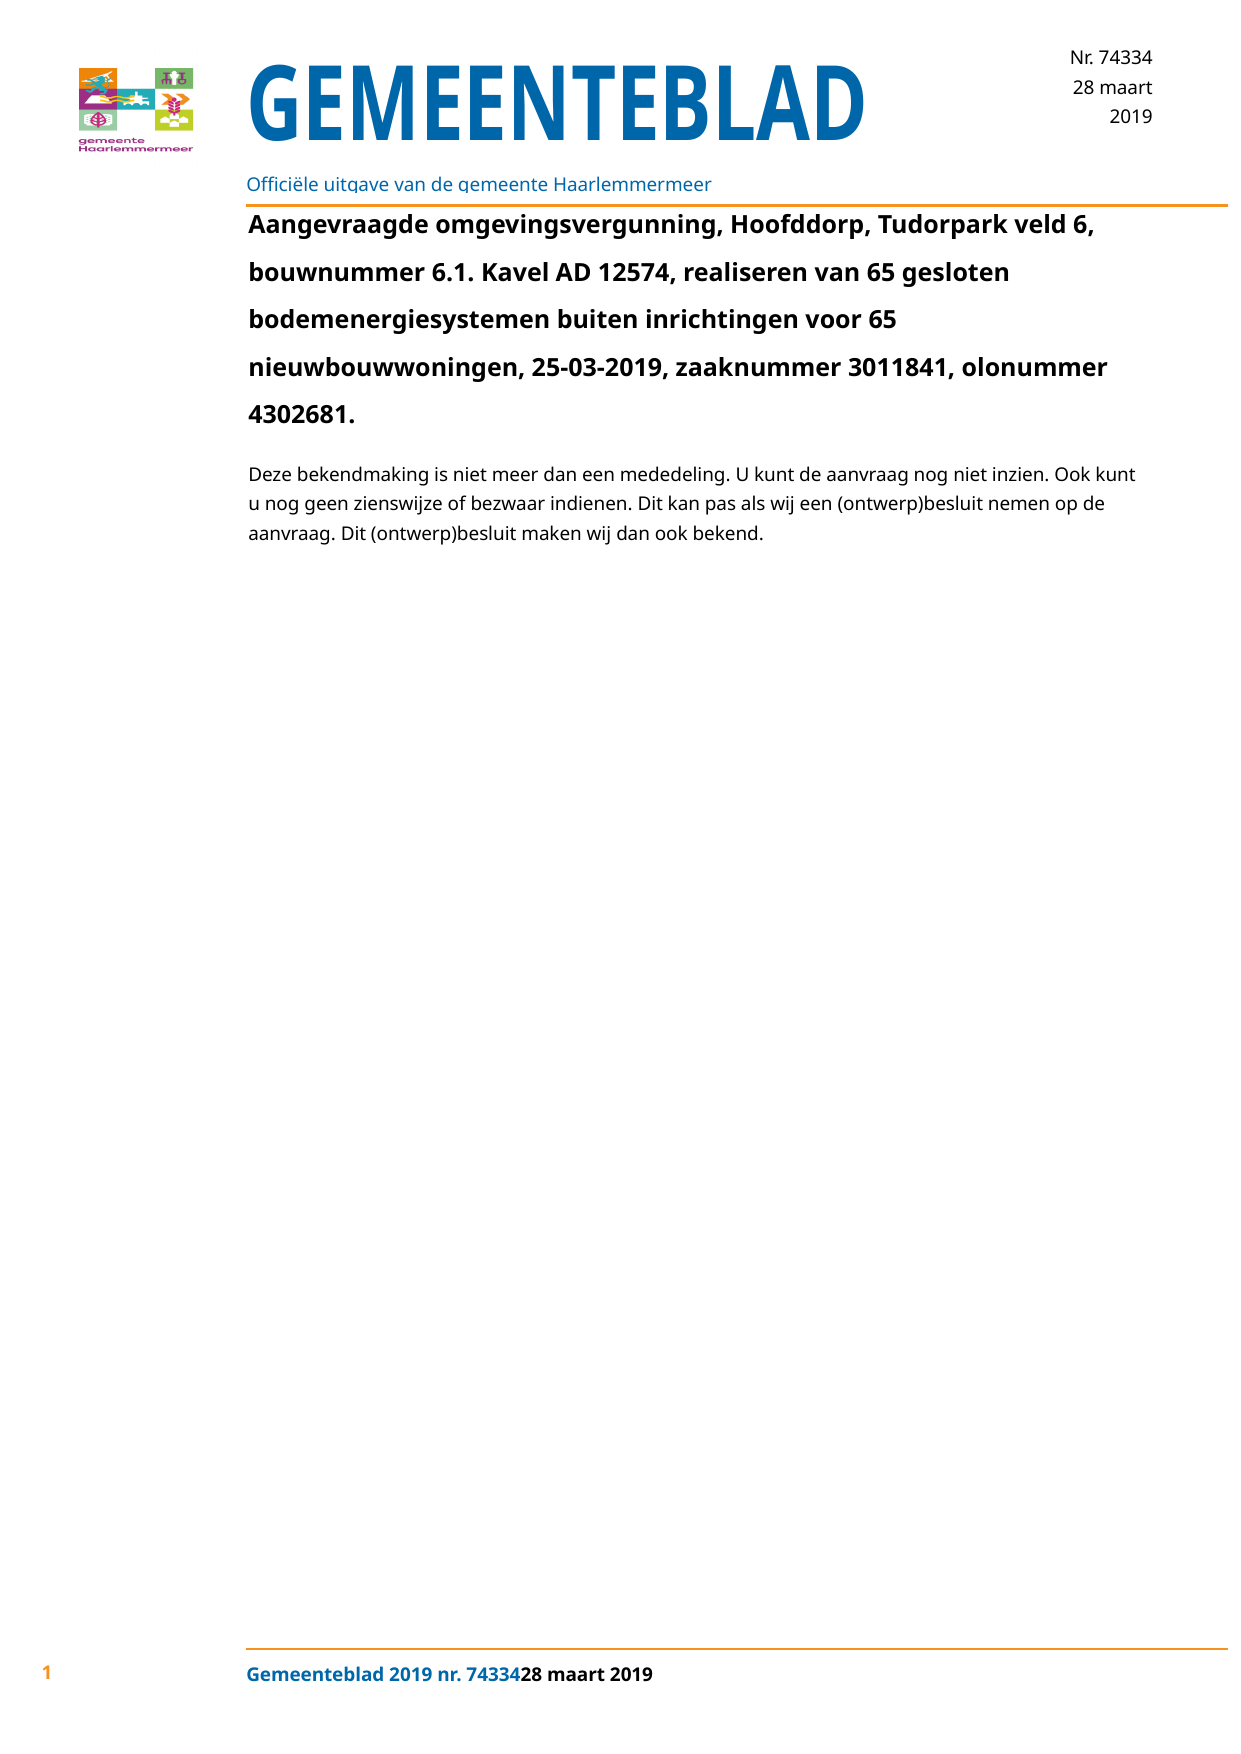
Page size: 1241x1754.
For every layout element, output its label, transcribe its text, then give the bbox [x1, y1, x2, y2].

picture [41, 47, 231, 172]
text Deze bekendmaking is niet meer dan een mededeling. U kunt de aanvraag nog niet inzien. Ook kunt u nog geen zienswijze of bezwaar indienen. Dit kan pas als wij een (ontwerp)besluit nemen op de aanvraag. Dit (ontwerp)besluit maken wij dan ook bekend. [248, 461, 1152, 546]
text Aangevraagde omgevingsvergunning, Hoofddorp, Tudorpark veld 6, bouwnummer 6.1. Kavel AD 12574, realiseren van 65 gesloten bodemenergiesystemen buiten inrichtingen voor 65 nieuwbouwwoningen, 25-03-2019, zaaknummer 3011841, olonummer 4302681. [248, 207, 1152, 431]
